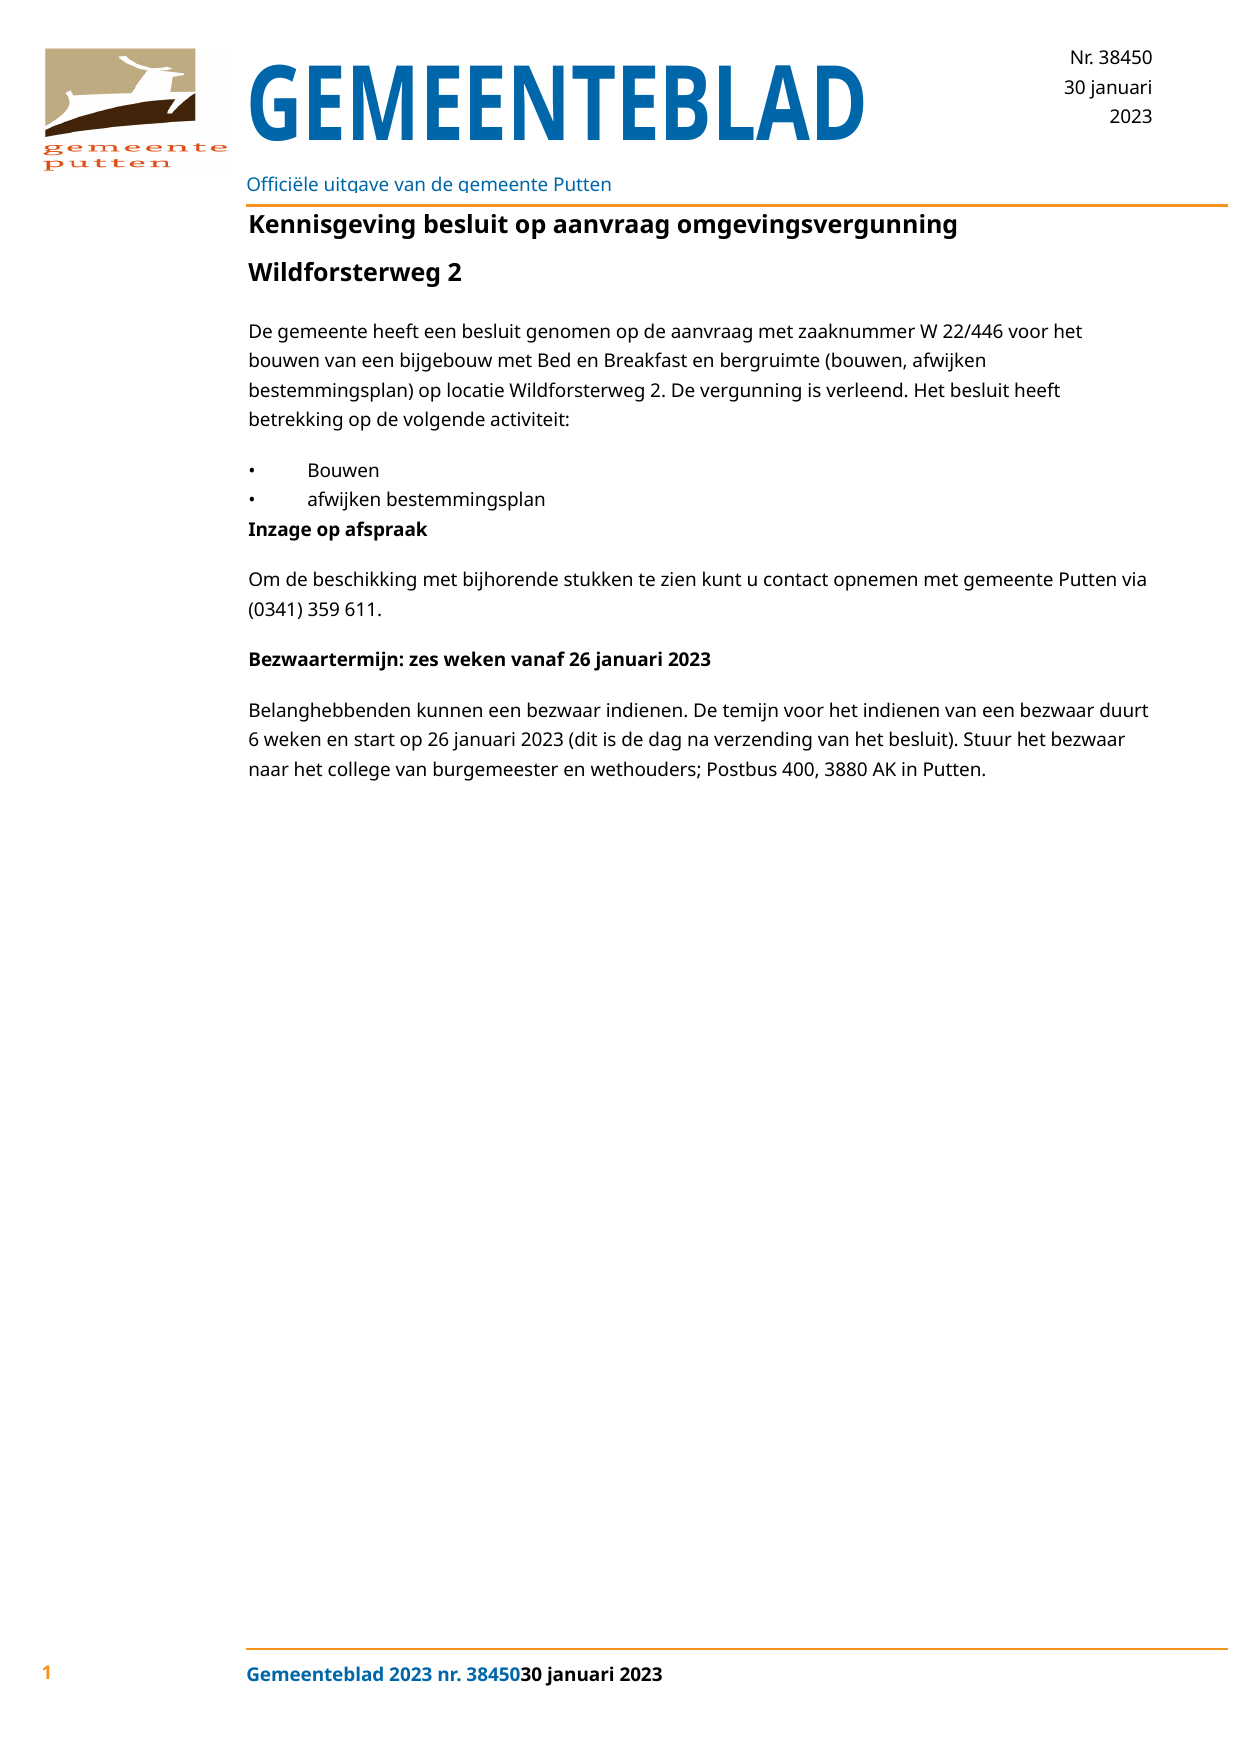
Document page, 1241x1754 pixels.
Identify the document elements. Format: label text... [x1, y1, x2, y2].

text Om de beschikking met bijhorende stukken te zien kunt u contact opnemen met gemeente Putten via (0341) 359 611. [248, 567, 1152, 622]
text Bezwaartermijn: zes weken vanaf 26 januari 2023 [248, 647, 1152, 672]
text De gemeente heeft een besluit genomen op de aanvraag met zaaknummer W 22/446 voor het bouwen van een bijgebouw met Bed en Breakfast en bergruimte (bouwen, afwijken bestemmingsplan) op locatie Wildforsterweg 2. De vergunning is verleend. Het besluit heeft betrekking op de volgende activiteit: [248, 318, 1152, 432]
list Bouwen [248, 457, 1152, 483]
text Kennisgeving besluit op aanvraag omgevingsvergunning Wildforsterweg 2 [248, 207, 1152, 288]
text Inzage op afspraak [248, 516, 1152, 542]
text Belanghebbenden kunnen een bezwaar indienen. De temijn voor het indienen van een bezwaar duurt 6 weken en start op 26 januari 2023 (dit is de dag na verzending van het besluit). Stuur het bezwaar naar het college van burgemeester en wethouders; Postbus 400, 3880 AK in Putten. [248, 697, 1152, 782]
list afwijken bestemmingsplan [248, 487, 1152, 512]
picture [41, 47, 231, 172]
